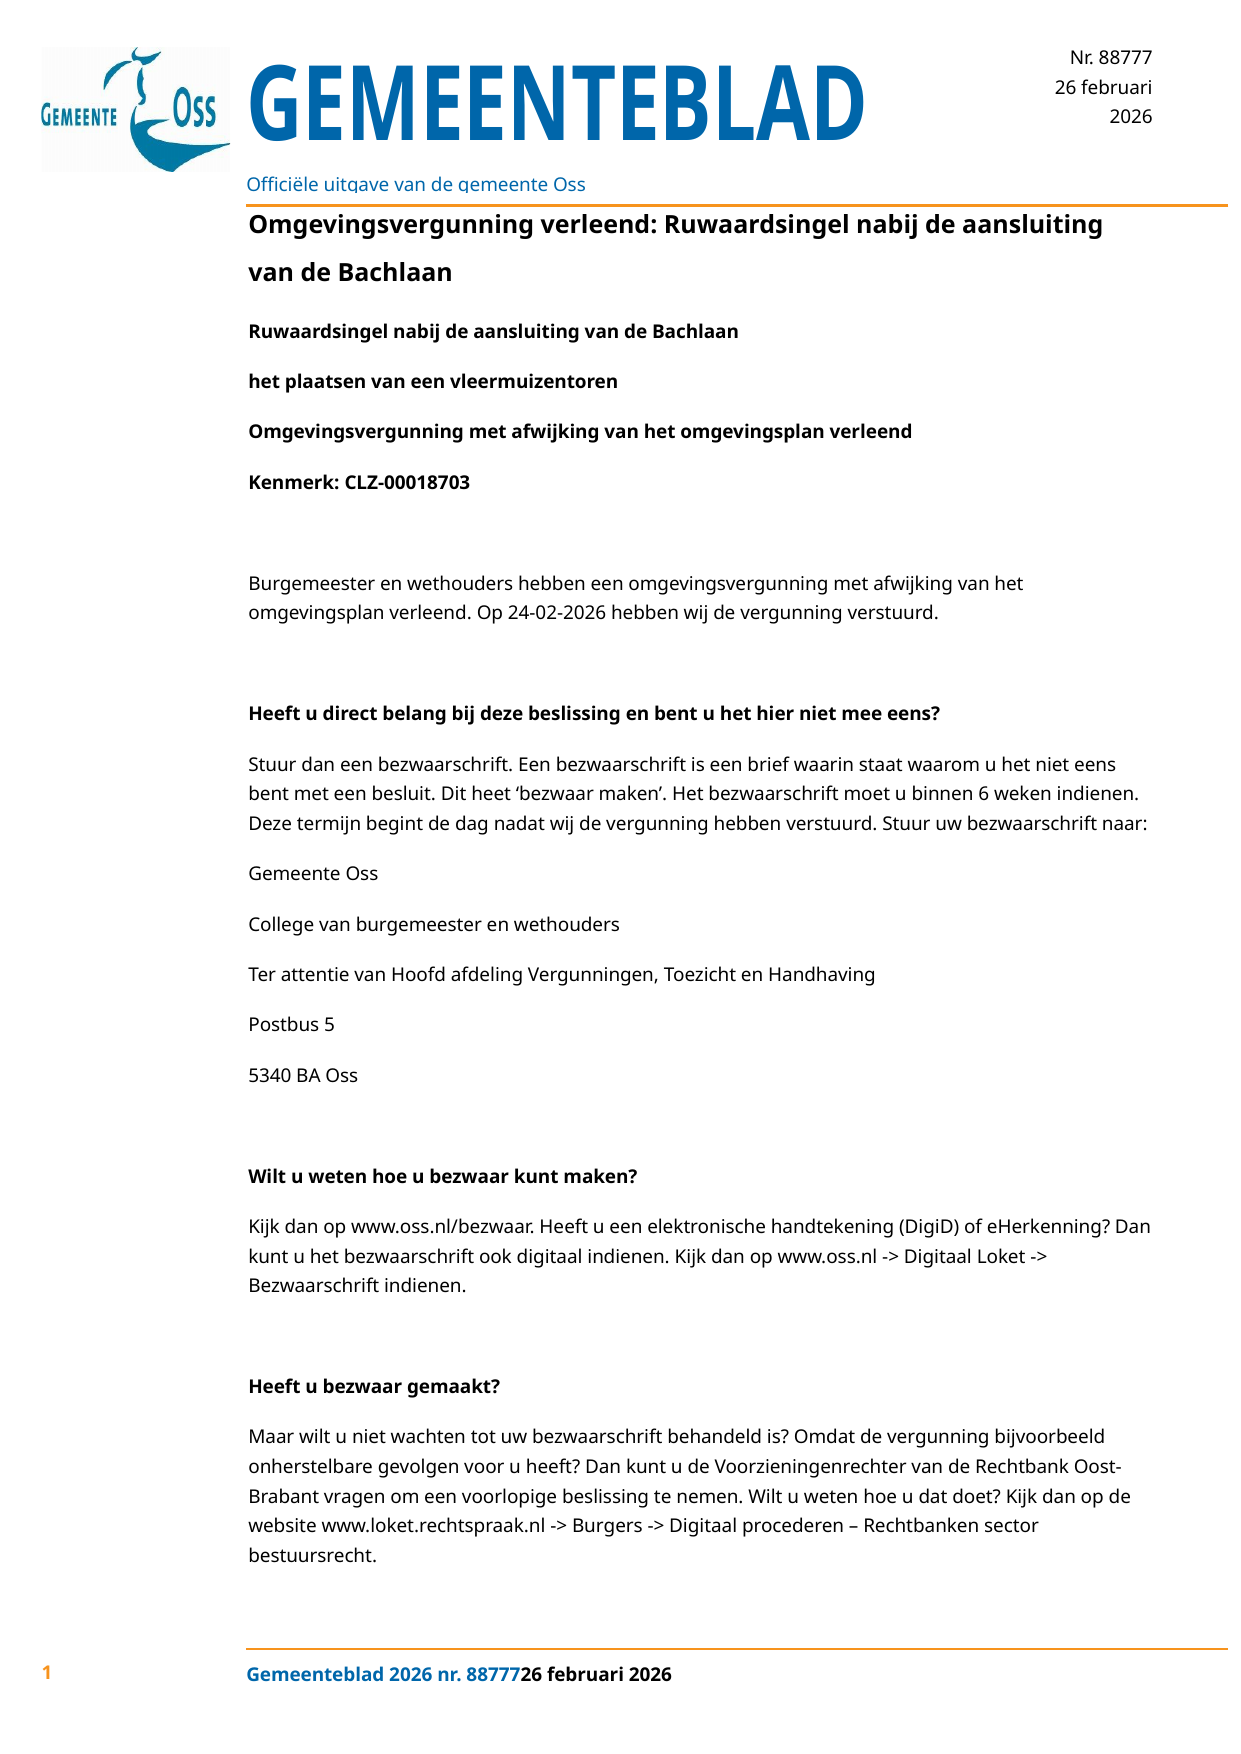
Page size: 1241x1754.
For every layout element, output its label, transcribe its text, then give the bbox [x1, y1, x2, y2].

text Ruwaardsingel nabij de aansluiting van de Bachlaan [248, 318, 1152, 344]
text Kenmerk: CLZ-00018703 [248, 469, 1152, 495]
picture [41, 47, 231, 172]
text Kijk dan op www.oss.nl/bezwaar. Heeft u een elektronische handtekening (DigiD) of eHerkenning? Dan kunt u het bezwaarschrift ook digitaal indienen. Kijk dan op www.oss.nl -> Digitaal Loket -> Bezwaarschrift indienen. [248, 1213, 1152, 1298]
text Heeft u bezwaar gemaakt? [248, 1373, 1152, 1399]
text Postbus 5 [248, 1012, 1152, 1037]
text Maar wilt u niet wachten tot uw bezwaarschrift behandeld is? Omdat de vergunning bijvoorbeeld onherstelbare gevolgen voor u heeft? Dan kunt u de Voorzieningenrechter van de Rechtbank Oost-Brabant vragen om een voorlopige beslissing te nemen. Wilt u weten hoe u dat doet? Kijk dan op de website www.loket.rechtspraak.nl -> Burgers -> Digitaal procederen – Rechtbanken sector bestuursrecht. [248, 1424, 1152, 1568]
text Gemeente Oss [248, 860, 1152, 886]
text Heeft u direct belang bij deze beslissing en bent u het hier niet mee eens? [248, 700, 1152, 726]
text 5340 BA Oss [248, 1062, 1152, 1088]
text Ter attentie van Hoofd afdeling Vergunningen, Toezicht en Handhaving [248, 961, 1152, 987]
text Stuur dan een bezwaarschrift. Een bezwaarschrift is een brief waarin staat waarom u het niet eens bent met een besluit. Dit heet ‘bezwaar maken’. Het bezwaarschrift moet u binnen 6 weken indienen. Deze termijn begint de dag nadat wij de vergunning hebben verstuurd. Stuur uw bezwaarschrift naar: [248, 751, 1152, 836]
text Burgemeester en wethouders hebben een omgevingsvergunning met afwijking van het omgevingsplan verleend. Op 24-02-2026 hebben wij de vergunning verstuurd. [248, 570, 1152, 625]
text Wilt u weten hoe u bezwaar kunt maken? [248, 1163, 1152, 1189]
text het plaatsen van een vleermuizentoren [248, 368, 1152, 394]
text College van burgemeester en wethouders [248, 911, 1152, 937]
text Omgevingsvergunning verleend: Ruwaardsingel nabij de aansluiting van de Bachlaan [248, 207, 1152, 288]
text Omgevingsvergunning met afwijking van het omgevingsplan verleend [248, 419, 1152, 444]
